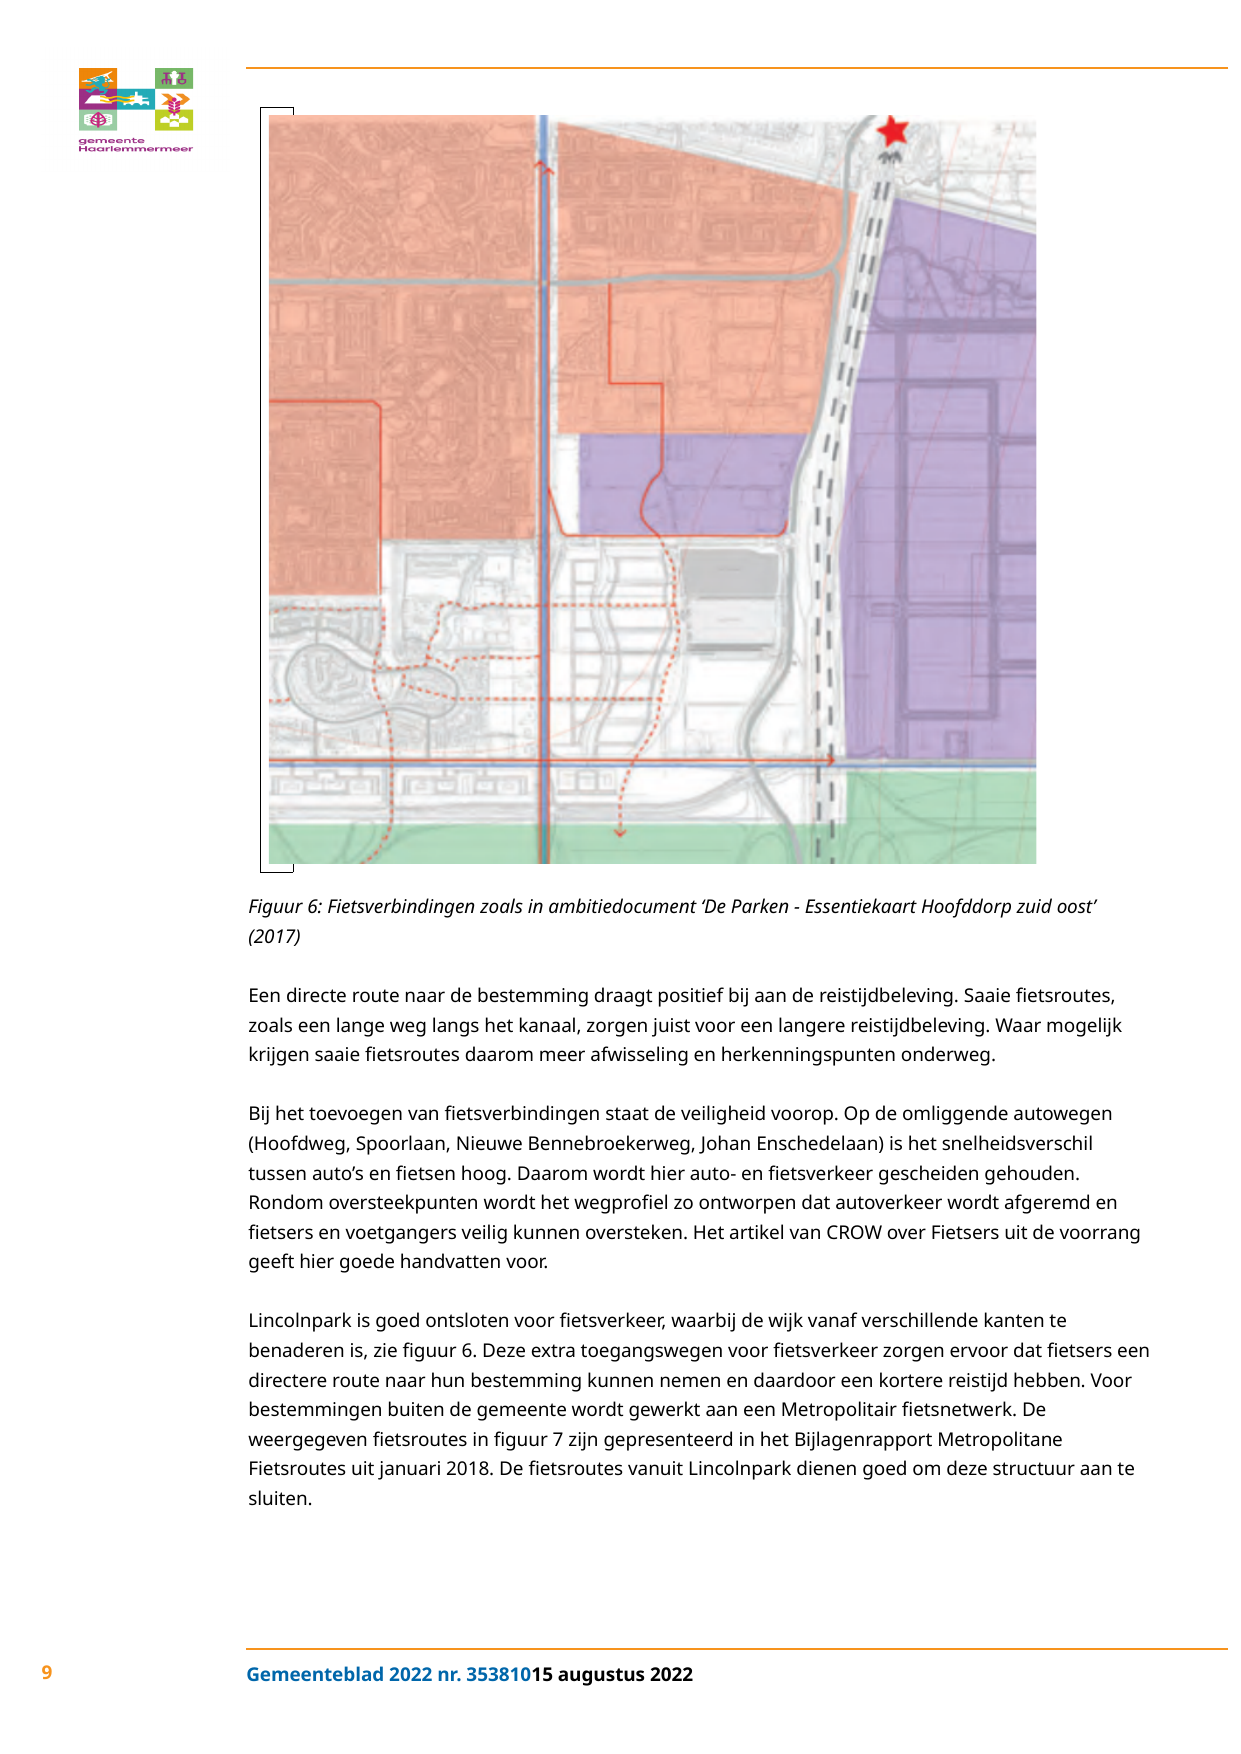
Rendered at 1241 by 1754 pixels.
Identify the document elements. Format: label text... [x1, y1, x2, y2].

picture [41, 47, 231, 172]
text Figuur 6: Fietsverbindingen zoals in ambitiedocument ‘De Parken - Essentiekaart Hoofddorp zuid oost’ (2017) [248, 893, 1152, 949]
picture [268, 115, 1037, 864]
text Bij het toevoegen van fietsverbindingen staat de veiligheid voorop. Op de omliggende autowegen (Hoofdweg, Spoorlaan, Nieuwe Bennebroekerweg, Johan Enschedelaan) is het snelheidsverschil tussen auto’s en fietsen hoog. Daarom wordt hier auto- en fietsverkeer gescheiden gehouden. Rondom oversteekpunten wordt het wegprofiel zo ontworpen dat autoverkeer wordt afgeremd en fietsers en voetgangers veilig kunnen oversteken. Het artikel van CROW over Fietsers uit de voorrang geeft hier goede handvatten voor. [248, 1101, 1152, 1274]
text Lincolnpark is goed ontsloten voor fietsverkeer, waarbij de wijk vanaf verschillende kanten te benaderen is, zie figuur 6. Deze extra toegangswegen voor fietsverkeer zorgen ervoor dat fietsers een directere route naar hun bestemming kunnen nemen en daardoor een kortere reistijd hebben. Voor bestemmingen buiten de gemeente wordt gewerkt aan een Metropolitair fietsnetwerk. De weergegeven fietsroutes in figuur 7 zijn gepresenteerd in het Bijlagenrapport Metropolitane Fietsroutes uit januari 2018. De fietsroutes vanuit Lincolnpark dienen goed om deze structuur aan te sluiten. [248, 1308, 1152, 1511]
text Een directe route naar de bestemming draagt positief bij aan de reistijdbeleving. Saaie fietsroutes, zoals een lange weg langs het kanaal, zorgen juist voor een langere reistijdbeleving. Waar mogelijk krijgen saaie fietsroutes daarom meer afwisseling en herkenningspunten onderweg. [248, 982, 1152, 1067]
